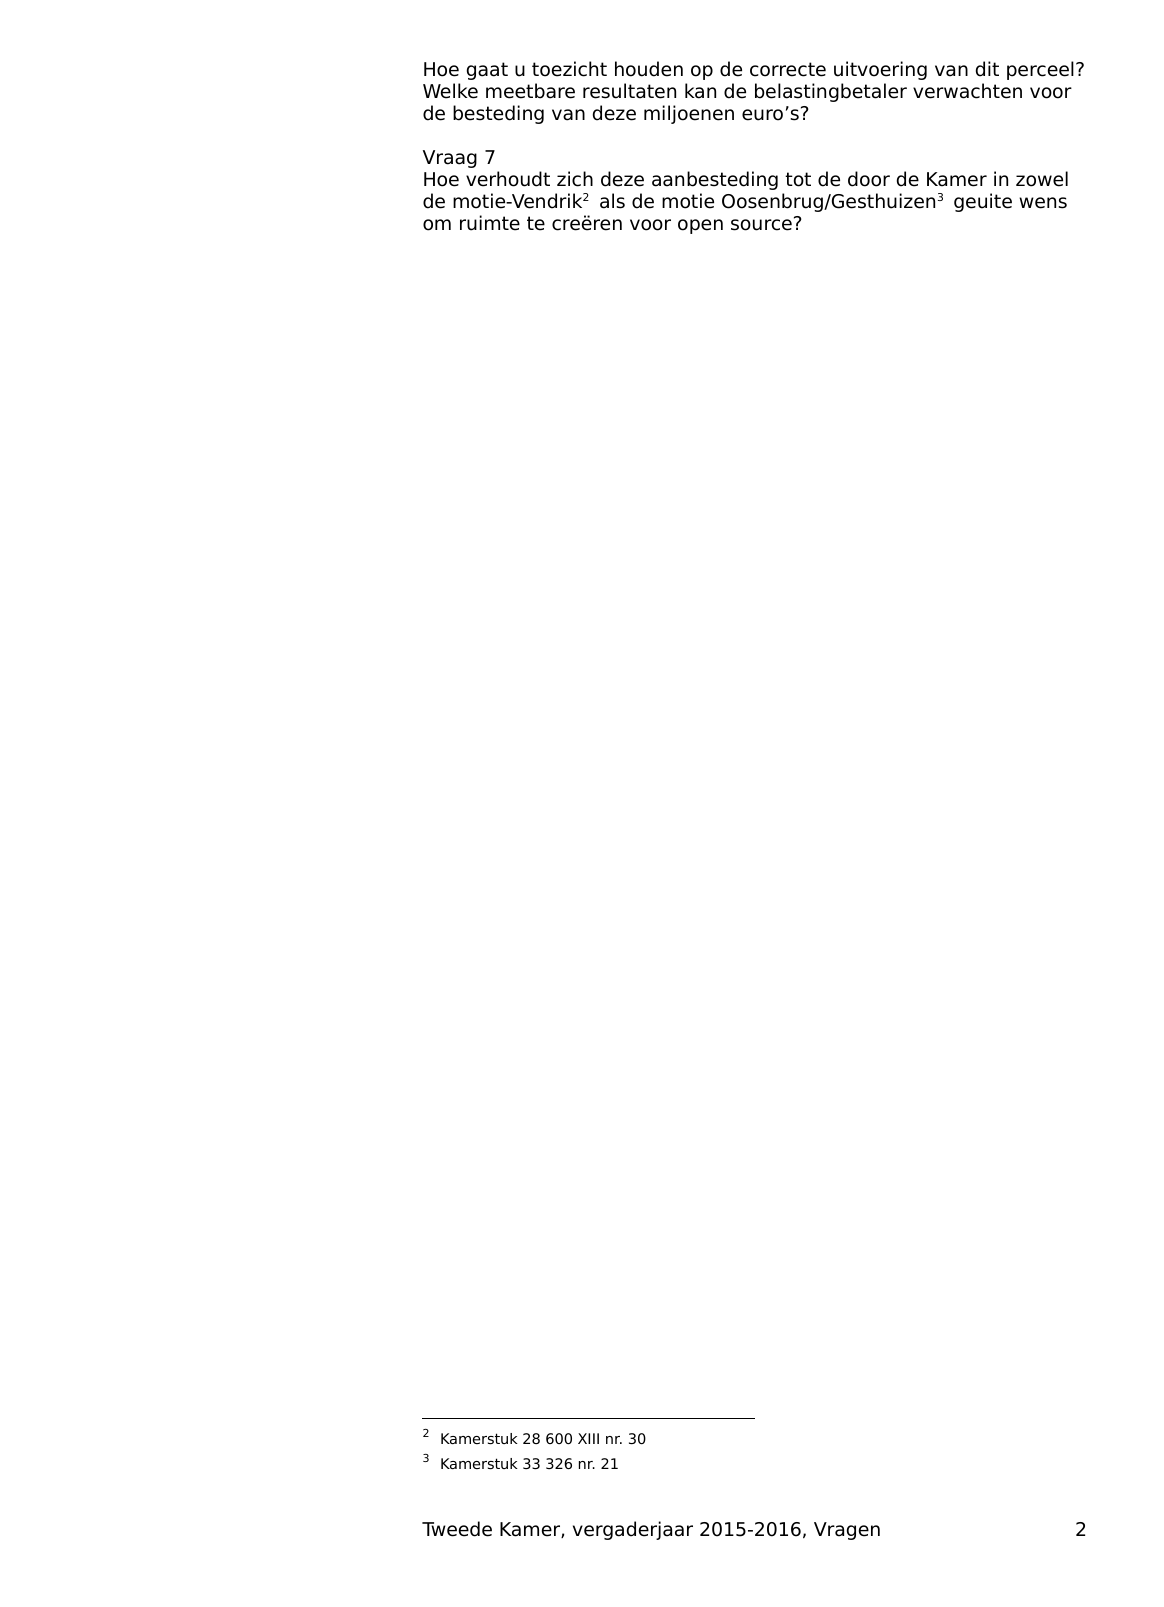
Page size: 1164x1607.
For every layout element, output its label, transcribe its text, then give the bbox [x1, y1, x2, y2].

text Hoe gaat u toezicht houden op de correcte uitvoering van dit perceel? Welke meetbare resultaten kan de belastingbetaler verwachten voor de besteding van deze miljoenen euro’s? [422, 59, 1087, 125]
text Hoe verhoudt zich deze aanbesteding tot de door de Kamer in zowel de motie-Vendrik als de motie Oosenbrug/Gesthuizen geuite wens om ruimte te creëren voor open source? [422, 169, 1087, 235]
text Kamerstuk 28 600 XIII nr. 30 [422, 1427, 1087, 1449]
text Vraag 7 [422, 147, 1087, 169]
text Kamerstuk 33 326 nr. 21 [422, 1452, 1087, 1474]
